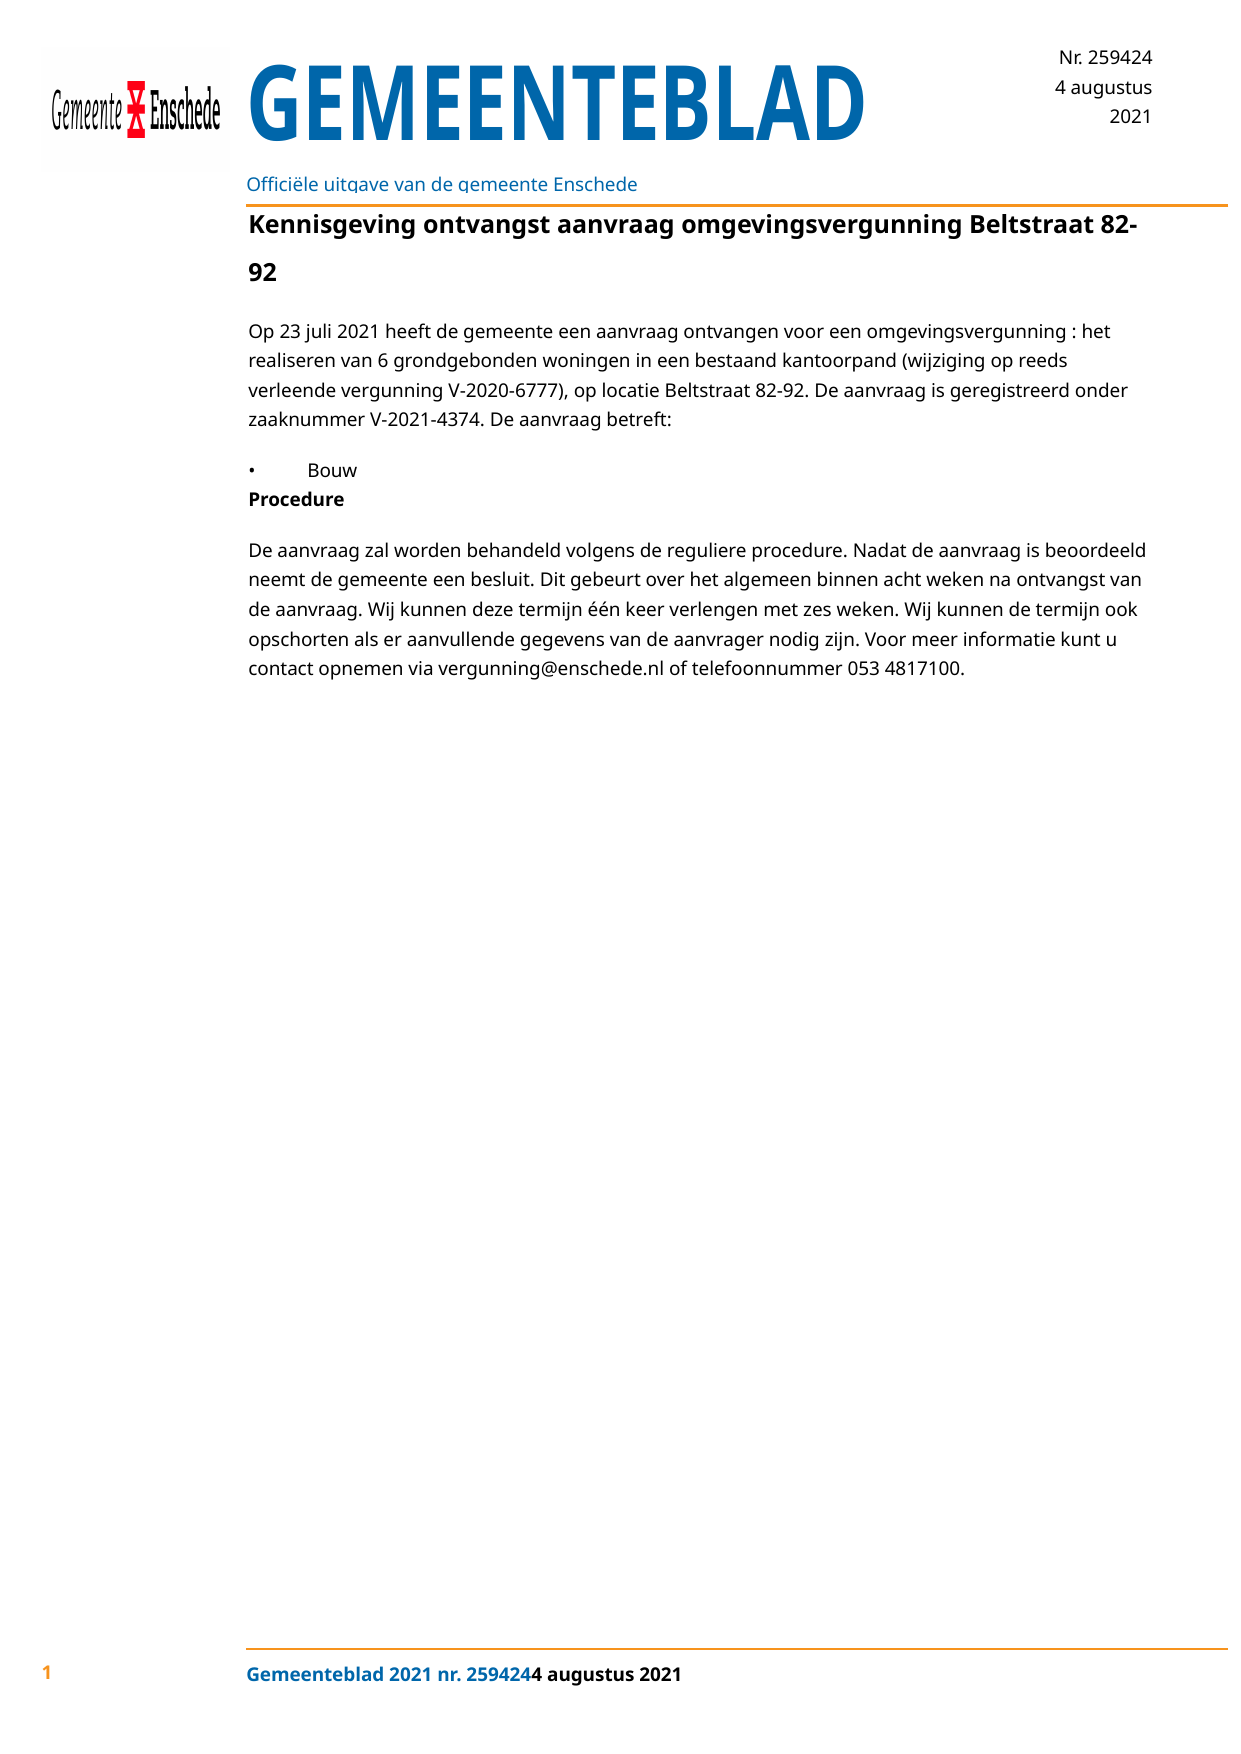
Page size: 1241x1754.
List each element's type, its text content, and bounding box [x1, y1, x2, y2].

text Procedure [248, 487, 1152, 512]
text Op 23 juli 2021 heeft de gemeente een aanvraag ontvangen voor een omgevingsvergunning : het realiseren van 6 grondgebonden woningen in een bestaand kantoorpand (wijziging op reeds verleende vergunning V-2020-6777), op locatie Beltstraat 82-92. De aanvraag is geregistreerd onder zaaknummer V-2021-4374. De aanvraag betreft: [248, 318, 1152, 432]
text De aanvraag zal worden behandeld volgens de reguliere procedure. Nadat de aanvraag is beoordeeld neemt de gemeente een besluit. Dit gebeurt over het algemeen binnen acht weken na ontvangst van de aanvraag. Wij kunnen deze termijn één keer verlengen met zes weken. Wij kunnen de termijn ook opschorten als er aanvullende gegevens van de aanvrager nodig zijn. Voor meer informatie kunt u contact opnemen via vergunning@enschede.nl of telefoonnummer 053 4817100. [248, 537, 1152, 681]
list Bouw [248, 457, 1152, 483]
text Kennisgeving ontvangst aanvraag omgevingsvergunning Beltstraat 82-92 [248, 207, 1152, 288]
picture [41, 47, 231, 172]
